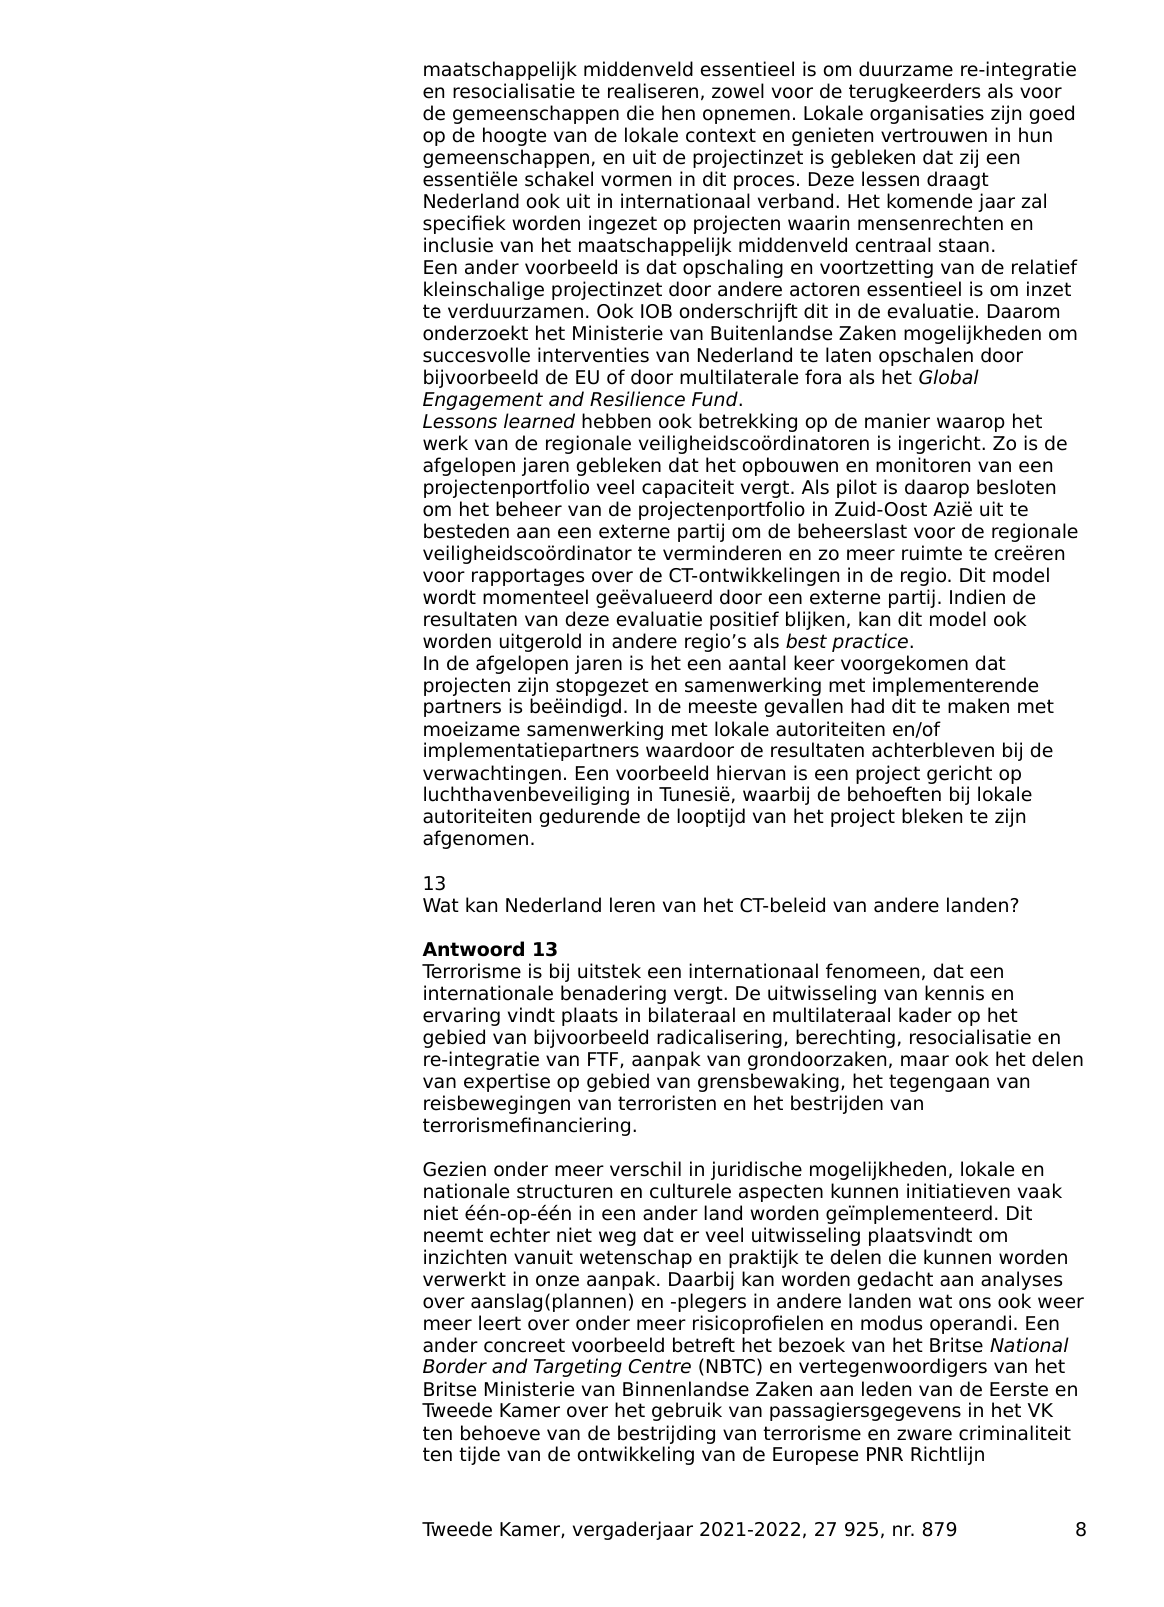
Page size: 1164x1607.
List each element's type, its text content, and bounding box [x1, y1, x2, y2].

text maatschappelijk middenveld essentieel is om duurzame re-integratie en resocialisatie te realiseren, zowel voor de terugkeerders als voor de gemeenschappen die hen opnemen. Lokale organisaties zijn goed op de hoogte van de lokale context en genieten vertrouwen in hun gemeenschappen, en uit de projectinzet is gebleken dat zij een essentiële schakel vormen in dit proces. Deze lessen draagt Nederland ook uit in internationaal verband. Het komende jaar zal specifiek worden ingezet op projecten waarin mensenrechten en inclusie van het maatschappelijk middenveld centraal staan. [422, 59, 1087, 257]
text 13 [422, 872, 1087, 894]
text Een ander voorbeeld is dat opschaling en voortzetting van de relatief kleinschalige projectinzet door andere actoren essentieel is om inzet te verduurzamen. Ook IOB onderschrijft dit in de evaluatie. Daarom onderzoekt het Ministerie van Buitenlandse Zaken mogelijkheden om succesvolle interventies van Nederland te laten opschalen door bijvoorbeeld de EU of door multilaterale fora als het Global Engagement and Resilience Fund. [422, 257, 1087, 411]
text Gezien onder meer verschil in juridische mogelijkheden, lokale en nationale structuren en culturele aspecten kunnen initiatieven vaak niet één-op-één in een ander land worden geïmplementeerd. Dit neemt echter niet weg dat er veel uitwisseling plaatsvindt om inzichten vanuit wetenschap en praktijk te delen die kunnen worden verwerkt in onze aanpak. Daarbij kan worden gedacht aan analyses over aanslag(plannen) en -plegers in andere landen wat ons ook weer meer leert over onder meer risicoprofielen en modus operandi. Een ander concreet voorbeeld betreft het bezoek van het Britse National Border and Targeting Centre (NBTC) en vertegenwoordigers van het Britse Ministerie van Binnenlandse Zaken aan leden van de Eerste en Tweede Kamer over het gebruik van passagiersgegevens in het VK ten behoeve van de bestrijding van terrorisme en zware criminaliteit ten tijde van de ontwikkeling van de Europese PNR Richtlijn [422, 1159, 1087, 1466]
text Wat kan Nederland leren van het CT-beleid van andere landen? [422, 894, 1087, 916]
text Lessons learned hebben ook betrekking op de manier waarop het werk van de regionale veiligheidscoördinatoren is ingericht. Zo is de afgelopen jaren gebleken dat het opbouwen en monitoren van een projectenportfolio veel capaciteit vergt. Als pilot is daarop besloten om het beheer van de projectenportfolio in Zuid-Oost Azië uit te besteden aan een externe partij om de beheerslast voor de regionale veiligheidscoördinator te verminderen en zo meer ruimte te creëren voor rapportages over de CT-ontwikkelingen in de regio. Dit model wordt momenteel geëvalueerd door een externe partij. Indien de resultaten van deze evaluatie positief blijken, kan dit model ook worden uitgerold in andere regio’s als best practice. [422, 411, 1087, 652]
text Terrorisme is bij uitstek een internationaal fenomeen, dat een internationale benadering vergt. De uitwisseling van kennis en ervaring vindt plaats in bilateraal en multilateraal kader op het gebied van bijvoorbeeld radicalisering, berechting, resocialisatie en re-integratie van FTF, aanpak van grondoorzaken, maar ook het delen van expertise op gebied van grensbewaking, het tegengaan van reisbewegingen van terroristen en het bestrijden van terrorismefinanciering. [422, 961, 1087, 1136]
text In de afgelopen jaren is het een aantal keer voorgekomen dat projecten zijn stopgezet en samenwerking met implementerende partners is beëindigd. In de meeste gevallen had dit te maken met moeizame samenwerking met lokale autoriteiten en/of implementatiepartners waardoor de resultaten achterbleven bij de verwachtingen. Een voorbeeld hiervan is een project gericht op luchthavenbeveiliging in Tunesië, waarbij de behoeften bij lokale autoriteiten gedurende de looptijd van het project bleken te zijn afgenomen. [422, 652, 1087, 850]
subtitle Antwoord 13 [422, 939, 1087, 961]
